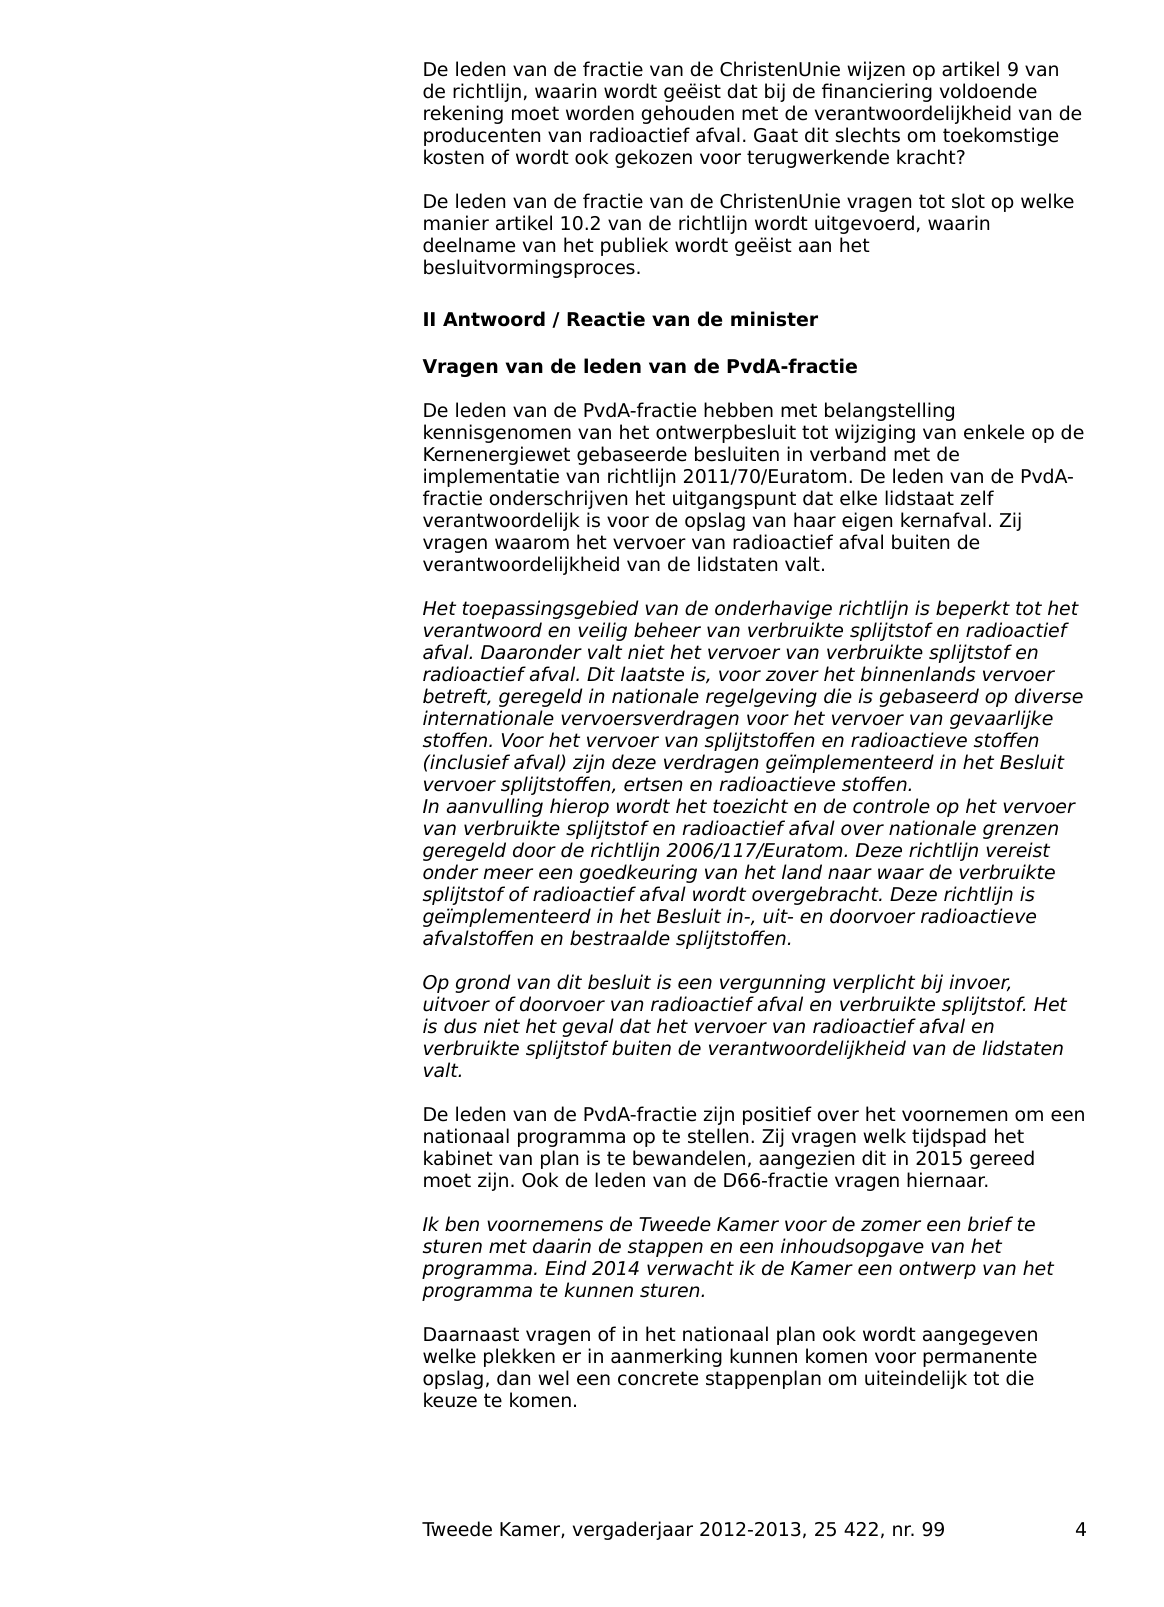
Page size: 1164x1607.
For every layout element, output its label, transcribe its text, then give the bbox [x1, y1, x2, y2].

text Het toepassingsgebied van de onderhavige richtlijn is beperkt tot het verantwoord en veilig beheer van verbruikte splijtstof en radioactief afval. Daaronder valt niet het vervoer van verbruikte splijtstof en radioactief afval. Dit laatste is, voor zover het binnenlands vervoer betreft, geregeld in nationale regelgeving die is gebaseerd op diverse internationale vervoersverdragen voor het vervoer van gevaarlijke stoffen. Voor het vervoer van splijtstoffen en radioactieve stoffen (inclusief afval) zijn deze verdragen geïmplementeerd in het Besluit vervoer splijtstoffen, ertsen en radioactieve stoffen. [422, 598, 1087, 796]
subtitle II Antwoord / Reactie van de minister [422, 309, 1087, 331]
text Op grond van dit besluit is een vergunning verplicht bij invoer, uitvoer of doorvoer van radioactief afval en verbruikte splijtstof. Het is dus niet het geval dat het vervoer van radioactief afval en verbruikte splijtstof buiten de verantwoordelijkheid van de lidstaten valt. [422, 972, 1087, 1082]
text De leden van de fractie van de ChristenUnie vragen tot slot op welke manier artikel 10.2 van de richtlijn wordt uitgevoerd, waarin deelname van het publiek wordt geëist aan het besluitvormingsproces. [422, 191, 1087, 279]
text In aanvulling hierop wordt het toezicht en de controle op het vervoer van verbruikte splijtstof en radioactief afval over nationale grenzen geregeld door de richtlijn 2006/117/Euratom. Deze richtlijn vereist onder meer een goedkeuring van het land naar waar de verbruikte splijtstof of radioactief afval wordt overgebracht. Deze richtlijn is geïmplementeerd in het Besluit in-, uit- en doorvoer radioactieve afvalstoffen en bestraalde splijtstoffen. [422, 796, 1087, 950]
subtitle Vragen van de leden van de PvdA-fractie [422, 356, 1087, 378]
text De leden van de fractie van de ChristenUnie wijzen op artikel 9 van de richtlijn, waarin wordt geëist dat bij de financiering voldoende rekening moet worden gehouden met de verantwoordelijkheid van de producenten van radioactief afval. Gaat dit slechts om toekomstige kosten of wordt ook gekozen voor terugwerkende kracht? [422, 59, 1087, 169]
text Daarnaast vragen of in het nationaal plan ook wordt aangegeven welke plekken er in aanmerking kunnen komen voor permanente opslag, dan wel een concrete stappenplan om uiteindelijk tot die keuze te komen. [422, 1324, 1087, 1412]
text Ik ben voornemens de Tweede Kamer voor de zomer een brief te sturen met daarin de stappen en een inhoudsopgave van het programma. Eind 2014 verwacht ik de Kamer een ontwerp van het programma te kunnen sturen. [422, 1214, 1087, 1302]
text De leden van de PvdA-fractie hebben met belangstelling kennisgenomen van het ontwerpbesluit tot wijziging van enkele op de Kernenergiewet gebaseerde besluiten in verband met de implementatie van richtlijn 2011/70/Euratom. De leden van de PvdA-fractie onderschrijven het uitgangspunt dat elke lidstaat zelf verantwoordelijk is voor de opslag van haar eigen kernafval. Zij vragen waarom het vervoer van radioactief afval buiten de verantwoordelijkheid van de lidstaten valt. [422, 400, 1087, 576]
text De leden van de PvdA-fractie zijn positief over het voornemen om een nationaal programma op te stellen. Zij vragen welk tijdspad het kabinet van plan is te bewandelen, aangezien dit in 2015 gereed moet zijn. Ook de leden van de D66-fractie vragen hiernaar. [422, 1104, 1087, 1192]
